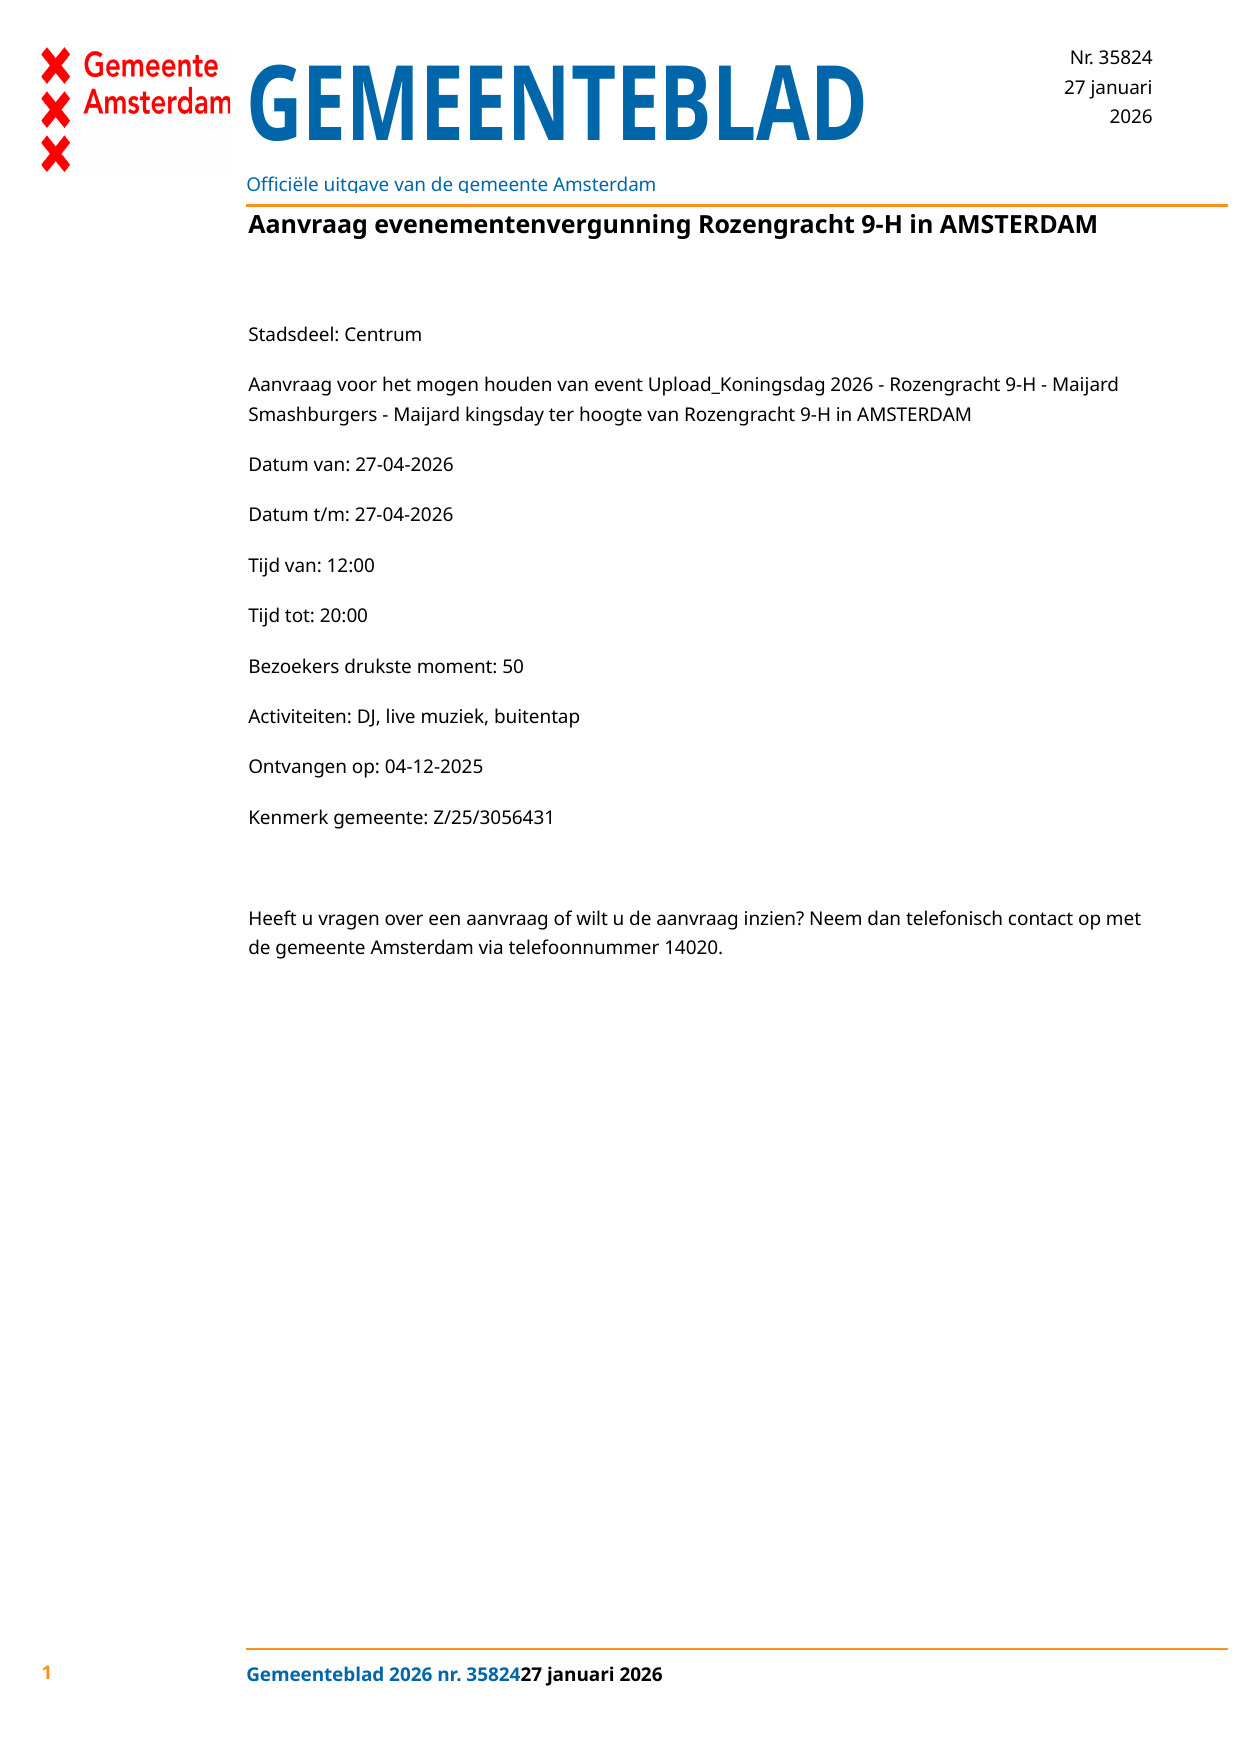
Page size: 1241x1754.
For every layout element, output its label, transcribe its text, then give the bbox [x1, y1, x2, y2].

text Datum van: 27-04-2026 [248, 451, 1152, 477]
text Kenmerk gemeente: Z/25/3056431 [248, 804, 1152, 830]
text Stadsdeel: Centrum [248, 321, 1152, 346]
text Bezoekers drukste moment: 50 [248, 653, 1152, 678]
text Aanvraag evenementenvergunning Rozengracht 9-H in AMSTERDAM [248, 207, 1152, 241]
text Aanvraag voor het mogen houden van event Upload_Koningsdag 2026 - Rozengracht 9-H - Maijard Smashburgers - Maijard kingsday ter hoogte van Rozengracht 9-H in AMSTERDAM [248, 371, 1152, 426]
text Tijd tot: 20:00 [248, 602, 1152, 628]
text Tijd van: 12:00 [248, 552, 1152, 578]
text Activiteiten: DJ, live muziek, buitentap [248, 703, 1152, 729]
text Datum t/m: 27-04-2026 [248, 502, 1152, 527]
picture [41, 47, 231, 172]
text Ontvangen op: 04-12-2025 [248, 754, 1152, 779]
text Heeft u vragen over een aanvraag of wilt u de aanvraag inzien? Neem dan telefonisch contact op met de gemeente Amsterdam via telefoonnummer 14020. [248, 905, 1152, 960]
